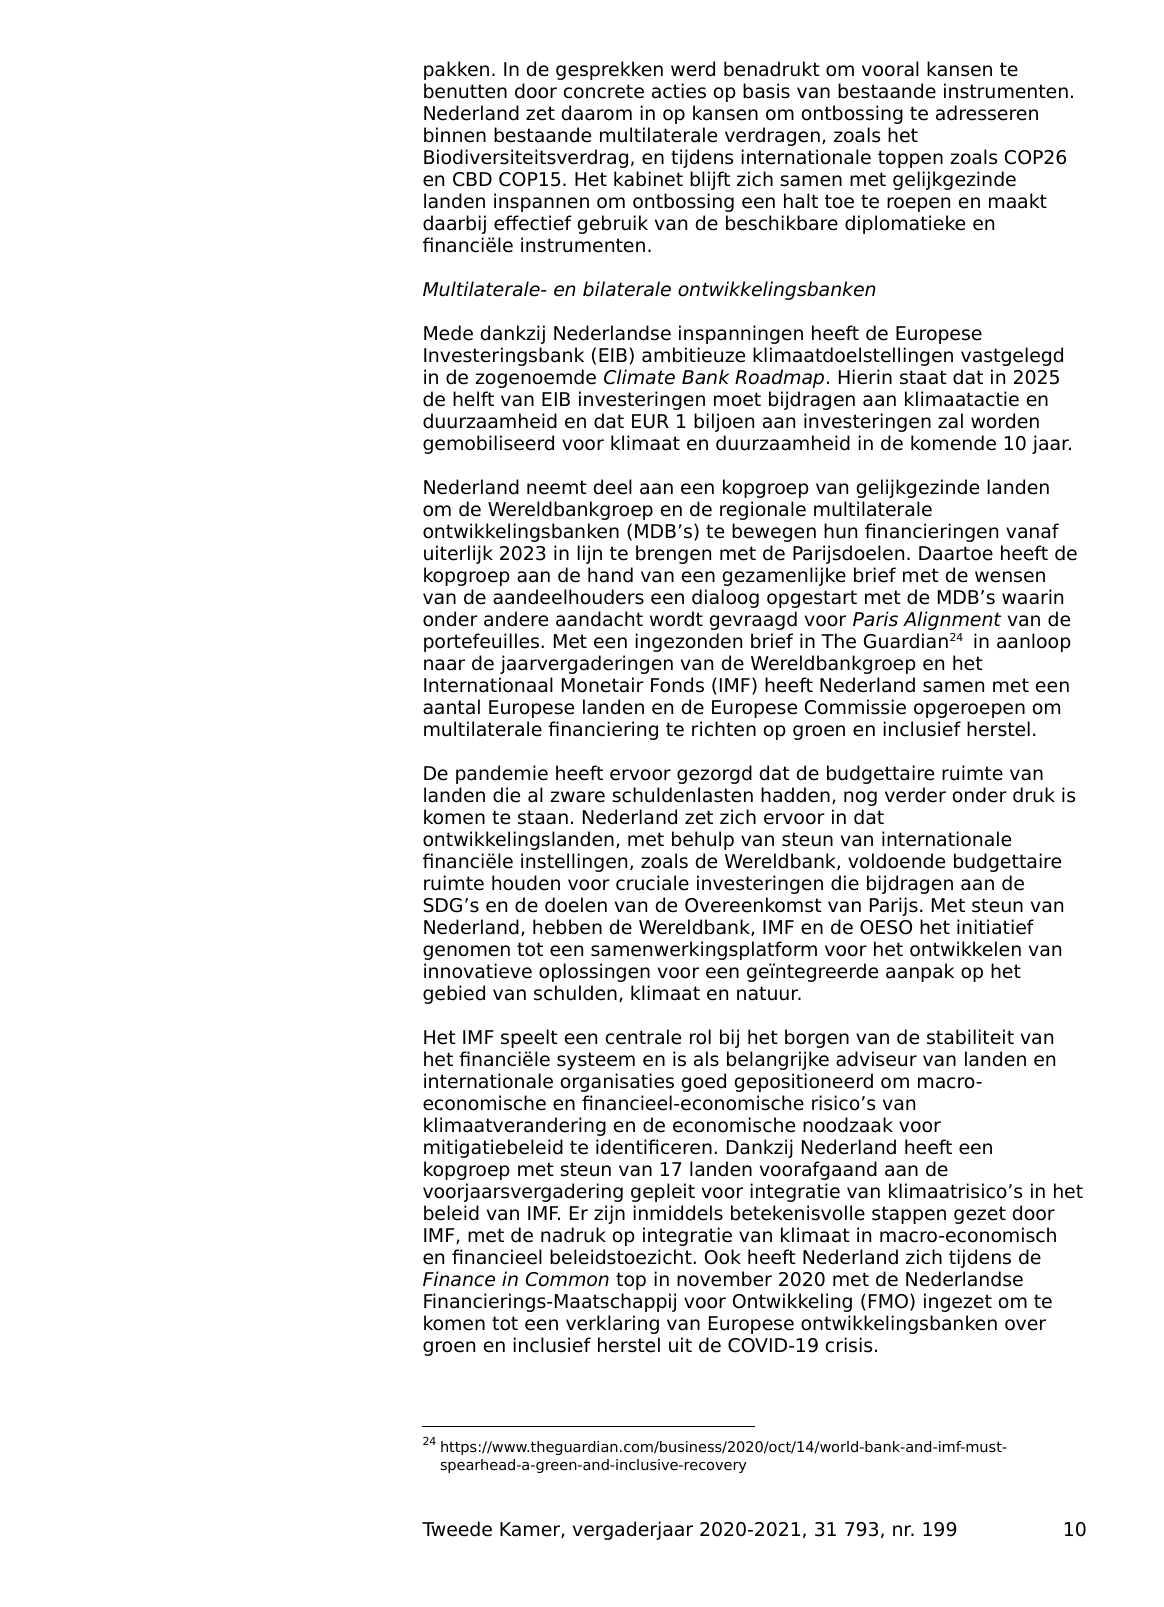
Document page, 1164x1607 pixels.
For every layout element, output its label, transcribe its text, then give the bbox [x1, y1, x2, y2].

text Mede dankzij Nederlandse inspanningen heeft de Europese Investeringsbank (EIB) ambitieuze klimaatdoelstellingen vastgelegd in de zogenoemde Climate Bank Roadmap. Hierin staat dat in 2025 de helft van EIB investeringen moet bijdragen aan klimaatactie en duurzaamheid en dat EUR 1 biljoen aan investeringen zal worden gemobiliseerd voor klimaat en duurzaamheid in de komende 10 jaar. [422, 323, 1087, 455]
text De pandemie heeft ervoor gezorgd dat de budgettaire ruimte van landen die al zware schuldenlasten hadden, nog verder onder druk is komen te staan. Nederland zet zich ervoor in dat ontwikkelingslanden, met behulp van steun van internationale financiële instellingen, zoals de Wereldbank, voldoende budgettaire ruimte houden voor cruciale investeringen die bijdragen aan de SDG’s en de doelen van de Overeenkomst van Parijs. Met steun van Nederland, hebben de Wereldbank, IMF en de OESO het initiatief genomen tot een samenwerkingsplatform voor het ontwikkelen van innovatieve oplossingen voor een geïntegreerde aanpak op het gebied van schulden, klimaat en natuur. [422, 763, 1087, 1005]
text Nederland neemt deel aan een kopgroep van gelijkgezinde landen om de Wereldbankgroep en de regionale multilaterale ontwikkelingsbanken (MDB’s) te bewegen hun financieringen vanaf uiterlijk 2023 in lijn te brengen met de Parijsdoelen. Daartoe heeft de kopgroep aan de hand van een gezamenlijke brief met de wensen van de aandeelhouders een dialoog opgestart met de MDB’s waarin onder andere aandacht wordt gevraagd voor Paris Alignment van de portefeuilles. Met een ingezonden brief in The Guardian in aanloop naar de jaarvergaderingen van de Wereldbankgroep en het Internationaal Monetair Fonds (IMF) heeft Nederland samen met een aantal Europese landen en de Europese Commissie opgeroepen om multilaterale financiering te richten op groen en inclusief herstel. [422, 477, 1087, 741]
text https://www.theguardian.com/business/2020/oct/14/world-bank-and-imf-must-spearhead-a-green-and-inclusive-recovery [422, 1435, 1087, 1474]
text pakken. In de gesprekken werd benadrukt om vooral kansen te benutten door concrete acties op basis van bestaande instrumenten. Nederland zet daarom in op kansen om ontbossing te adresseren binnen bestaande multilaterale verdragen, zoals het Biodiversiteitsverdrag, en tijdens internationale toppen zoals COP26 en CBD COP15. Het kabinet blijft zich samen met gelijkgezinde landen inspannen om ontbossing een halt toe te roepen en maakt daarbij effectief gebruik van de beschikbare diplomatieke en financiële instrumenten. [422, 59, 1087, 257]
subtitle Multilaterale- en bilaterale ontwikkelingsbanken [422, 279, 1087, 301]
text Het IMF speelt een centrale rol bij het borgen van de stabiliteit van het financiële systeem en is als belangrijke adviseur van landen en internationale organisaties goed gepositioneerd om macro-economische en financieel-economische risico’s van klimaatverandering en de economische noodzaak voor mitigatiebeleid te identificeren. Dankzij Nederland heeft een kopgroep met steun van 17 landen voorafgaand aan de voorjaarsvergadering gepleit voor integratie van klimaatrisico’s in het beleid van IMF. Er zijn inmiddels betekenisvolle stappen gezet door IMF, met de nadruk op integratie van klimaat in macro-economisch en financieel beleidstoezicht. Ook heeft Nederland zich tijdens de Finance in Common top in november 2020 met de Nederlandse Financierings-Maatschappij voor Ontwikkeling (FMO) ingezet om te komen tot een verklaring van Europese ontwikkelingsbanken over groen en inclusief herstel uit de COVID-19 crisis. [422, 1027, 1087, 1357]
